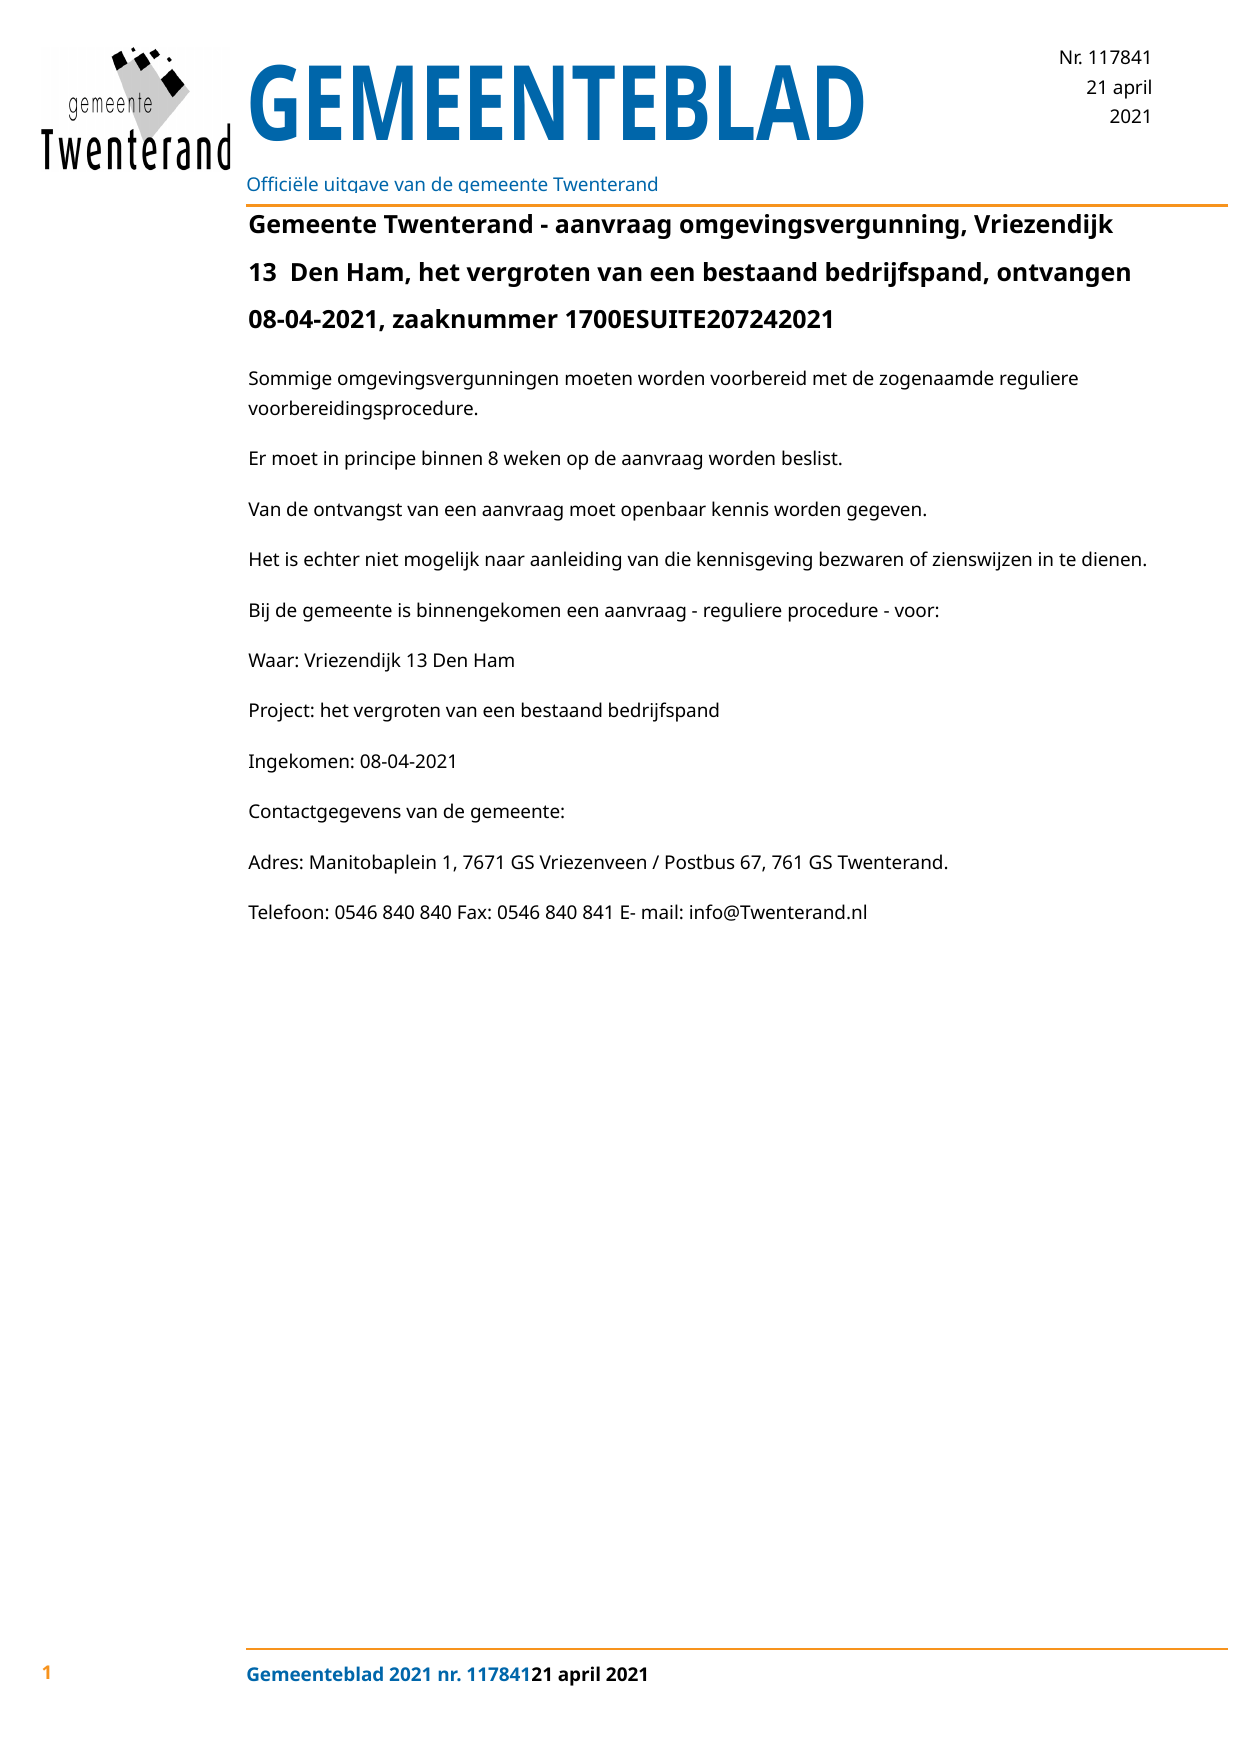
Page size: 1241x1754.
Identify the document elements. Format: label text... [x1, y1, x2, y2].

text Ingekomen: 08-04-2021 [248, 748, 1152, 774]
text Gemeente Twenterand - aanvraag omgevingsvergunning, Vriezendijk 13 Den Ham, het vergroten van een bestaand bedrijfspand, ontvangen 08-04-2021, zaaknummer 1700ESUITE207242021 [248, 207, 1152, 336]
text Waar: Vriezendijk 13 Den Ham [248, 647, 1152, 673]
text Bij de gemeente is binnengekomen een aanvraag - reguliere procedure - voor: [248, 597, 1152, 622]
text Telefoon: 0546 840 840 Fax: 0546 840 841 E- mail: info@Twenterand.nl [248, 899, 1152, 925]
text Contactgegevens van de gemeente: [248, 798, 1152, 824]
text Sommige omgevingsvergunningen moeten worden voorbereid met de zogenaamde reguliere voorbereidingsprocedure. [248, 366, 1152, 421]
text Er moet in principe binnen 8 weken op de aanvraag worden beslist. [248, 446, 1152, 471]
picture [41, 47, 231, 172]
text Project: het vergroten van een bestaand bedrijfspand [248, 698, 1152, 723]
text Adres: Manitobaplein 1, 7671 GS Vriezenveen / Postbus 67, 761 GS Twenterand. [248, 849, 1152, 874]
text Van de ontvangst van een aanvraag moet openbaar kennis worden gegeven. [248, 496, 1152, 522]
text Het is echter niet mogelijk naar aanleiding van die kennisgeving bezwaren of zienswijzen in te dienen. [248, 546, 1152, 572]
